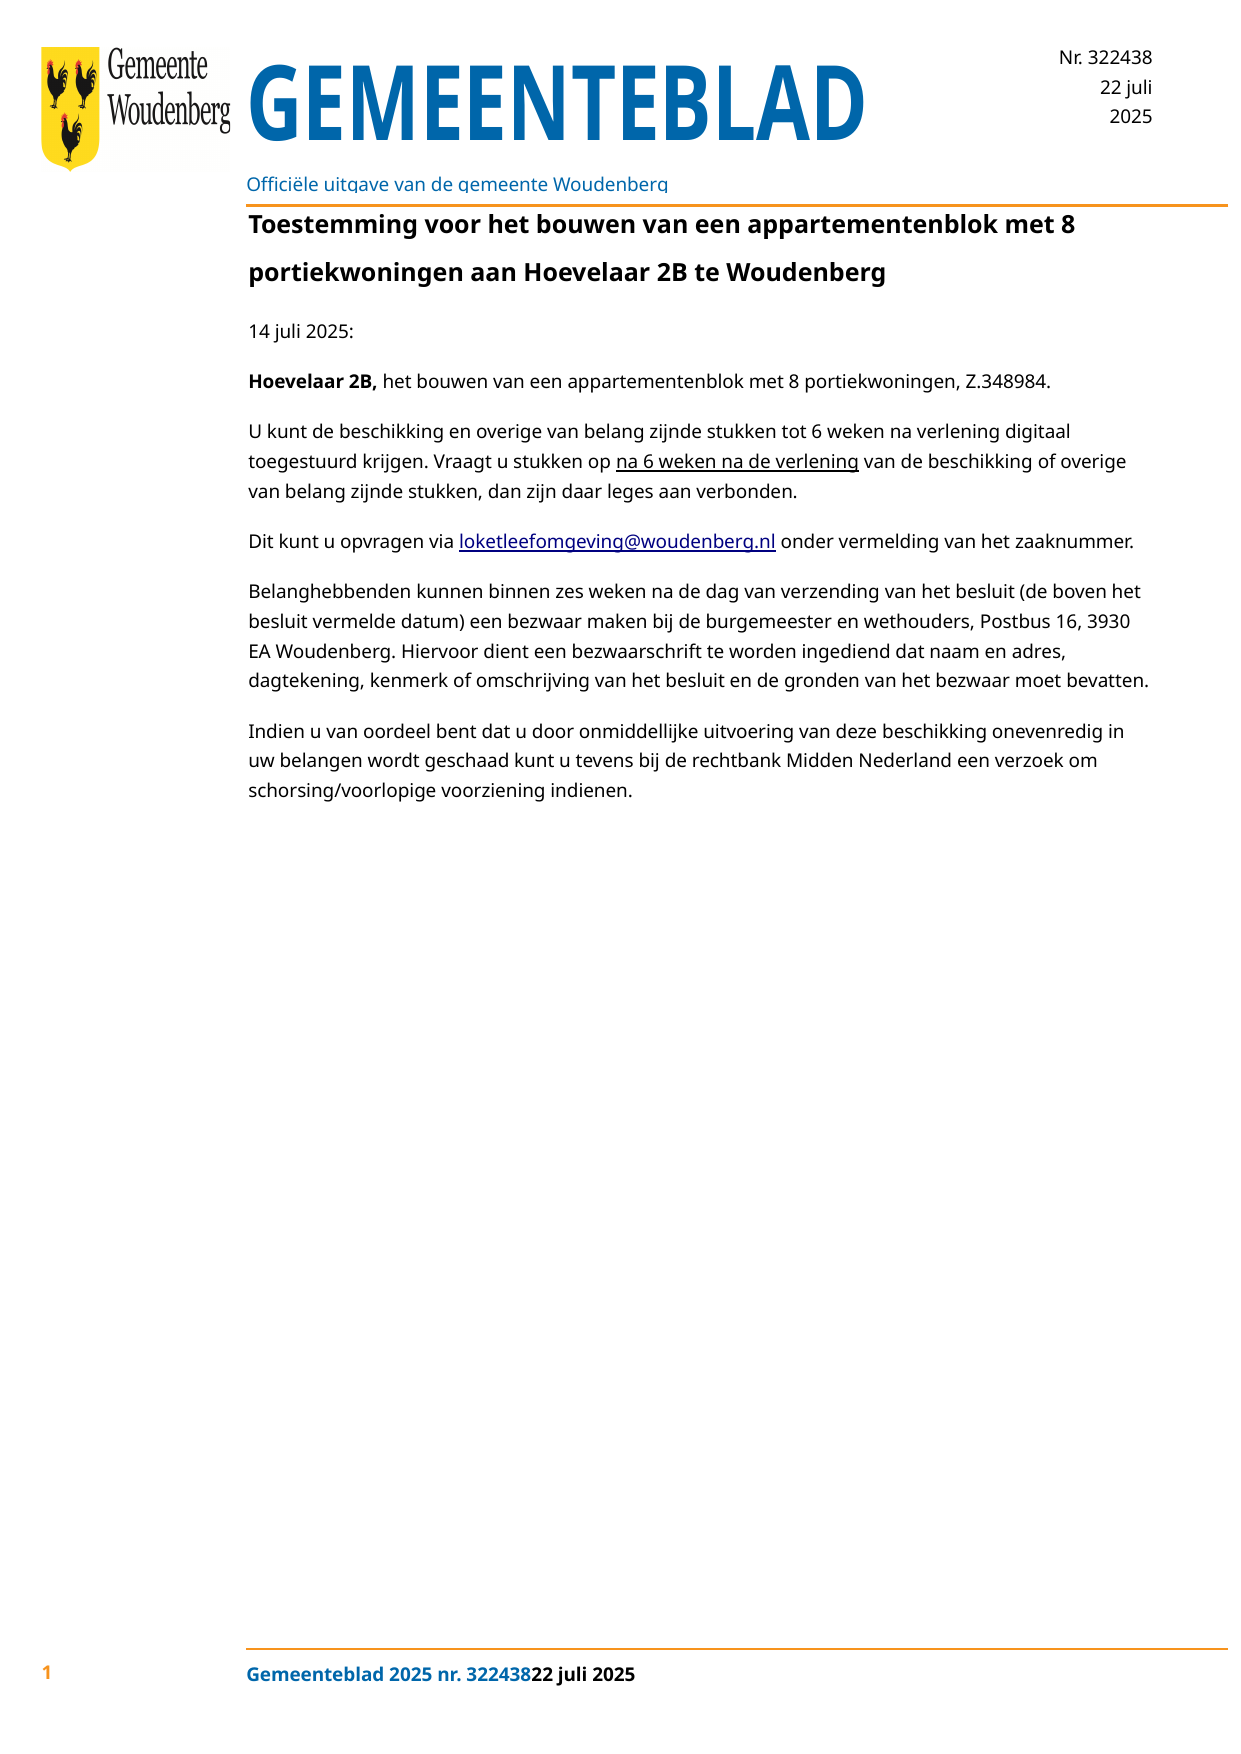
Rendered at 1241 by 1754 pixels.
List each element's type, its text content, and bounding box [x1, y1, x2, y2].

text Toestemming voor het bouwen van een appartementenblok met 8 portiekwoningen aan Hoevelaar 2B te Woudenberg [248, 207, 1152, 288]
text U kunt de beschikking en overige van belang zijnde stukken tot 6 weken na verlening digitaal toegestuurd krijgen. Vraagt u stukken op na 6 weken na de verlening van de beschikking of overige van belang zijnde stukken, dan zijn daar leges aan verbonden. [248, 419, 1152, 504]
picture [41, 47, 231, 172]
text Hoevelaar 2B, het bouwen van een appartementenblok met 8 portiekwoningen, Z.348984. [248, 368, 1152, 394]
text Dit kunt u opvragen via loketleefomgeving@woudenberg.nl onder vermelding van het zaaknummer. [248, 528, 1152, 554]
text 14 juli 2025: [248, 318, 1152, 344]
text Belanghebbenden kunnen binnen zes weken na de dag van verzending van het besluit (de boven het besluit vermelde datum) een bezwaar maken bij de burgemeester en wethouders, Postbus 16, 3930 EA Woudenberg. Hiervoor dient een bezwaarschrift te worden ingediend dat naam en adres, dagtekening, kenmerk of omschrijving van het besluit en de gronden van het bezwaar moet bevatten. [248, 579, 1152, 693]
text Indien u van oordeel bent dat u door onmiddellijke uitvoering van deze beschikking onevenredig in uw belangen wordt geschaad kunt u tevens bij de rechtbank Midden Nederland een verzoek om schorsing/voorlopige voorziening indienen. [248, 718, 1152, 803]
